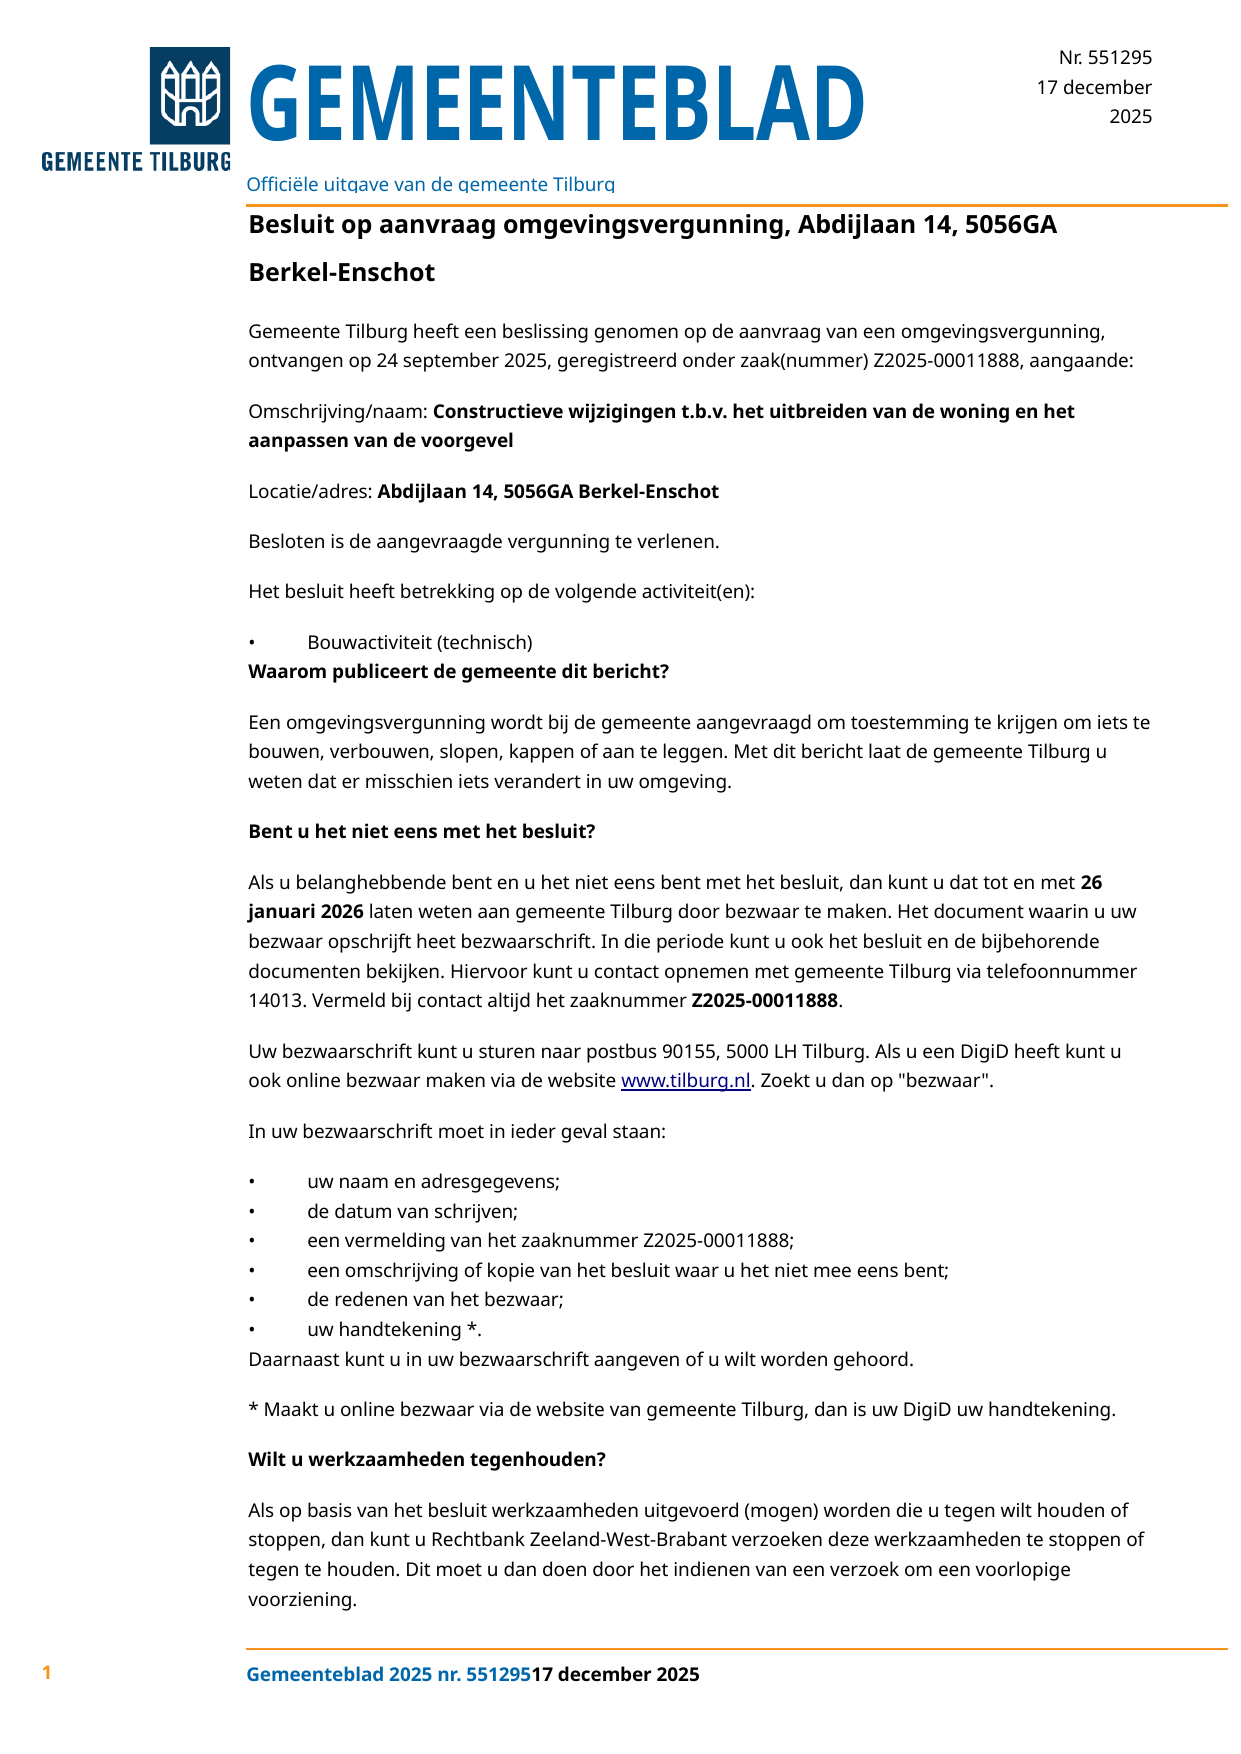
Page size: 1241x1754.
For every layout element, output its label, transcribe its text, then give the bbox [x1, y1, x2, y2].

list de datum van schrijven; [248, 1198, 1152, 1224]
text Waarom publiceert de gemeente dit bericht? [248, 659, 1152, 684]
text Gemeente Tilburg heeft een beslissing genomen op de aanvraag van een omgevingsvergunning, ontvangen op 24 september 2025, geregistreerd onder zaak(nummer) Z2025-00011888, aangaande: [248, 318, 1152, 373]
text Daarnaast kunt u in uw bezwaarschrift aangeven of u wilt worden gehoord. [248, 1346, 1152, 1372]
list een omschrijving of kopie van het besluit waar u het niet mee eens bent; [248, 1257, 1152, 1283]
text Bent u het niet eens met het besluit? [248, 819, 1152, 844]
text Het besluit heeft betrekking op de volgende activiteit(en): [248, 579, 1152, 604]
text Besloten is de aangevraagde vergunning te verlenen. [248, 528, 1152, 554]
list een vermelding van het zaaknummer Z2025-00011888; [248, 1227, 1152, 1253]
text Als op basis van het besluit werkzaamheden uitgevoerd (mogen) worden die u tegen wilt houden of stoppen, dan kunt u Rechtbank Zeeland-West-Brabant verzoeken deze werkzaamheden te stoppen of tegen te houden. Dit moet u dan doen door het indienen van een verzoek om een voorlopige voorziening. [248, 1497, 1152, 1612]
text Besluit op aanvraag omgevingsvergunning, Abdijlaan 14, 5056GA Berkel-Enschot [248, 207, 1152, 288]
picture [41, 47, 231, 172]
text Uw bezwaarschrift kunt u sturen naar postbus 90155, 5000 LH Tilburg. Als u een DigiD heeft kunt u ook online bezwaar maken via de website www.tilburg.nl. Zoekt u dan op "bezwaar". [248, 1038, 1152, 1093]
text Als u belanghebbende bent en u het niet eens bent met het besluit, dan kunt u dat tot en met 26 januari 2026 laten weten aan gemeente Tilburg door bezwaar te maken. Het document waarin u uw bezwaar opschrijft heet bezwaarschrift. In die periode kunt u ook het besluit en de bijbehorende documenten bekijken. Hiervoor kunt u contact opnemen met gemeente Tilburg via telefoonnummer 14013. Vermeld bij contact altijd het zaaknummer Z2025-00011888. [248, 869, 1152, 1013]
text Locatie/adres: Abdijlaan 14, 5056GA Berkel-Enschot [248, 478, 1152, 504]
list uw handtekening *. [248, 1316, 1152, 1342]
text In uw bezwaarschrift moet in ieder geval staan: [248, 1118, 1152, 1144]
text Wilt u werkzaamheden tegenhouden? [248, 1447, 1152, 1472]
list uw naam en adresgegevens; [248, 1168, 1152, 1194]
text Een omgevingsvergunning wordt bij de gemeente aangevraagd om toestemming te krijgen om iets te bouwen, verbouwen, slopen, kappen of aan te leggen. Met dit bericht laat de gemeente Tilburg u weten dat er misschien iets verandert in uw omgeving. [248, 709, 1152, 794]
list de redenen van het bezwaar; [248, 1287, 1152, 1312]
text Omschrijving/naam: Constructieve wijzigingen t.b.v. het uitbreiden van de woning en het aanpassen van de voorgevel [248, 398, 1152, 453]
text * Maakt u online bezwaar via de website van gemeente Tilburg, dan is uw DigiD uw handtekening. [248, 1396, 1152, 1422]
list Bouwactiviteit (technisch) [248, 629, 1152, 655]
